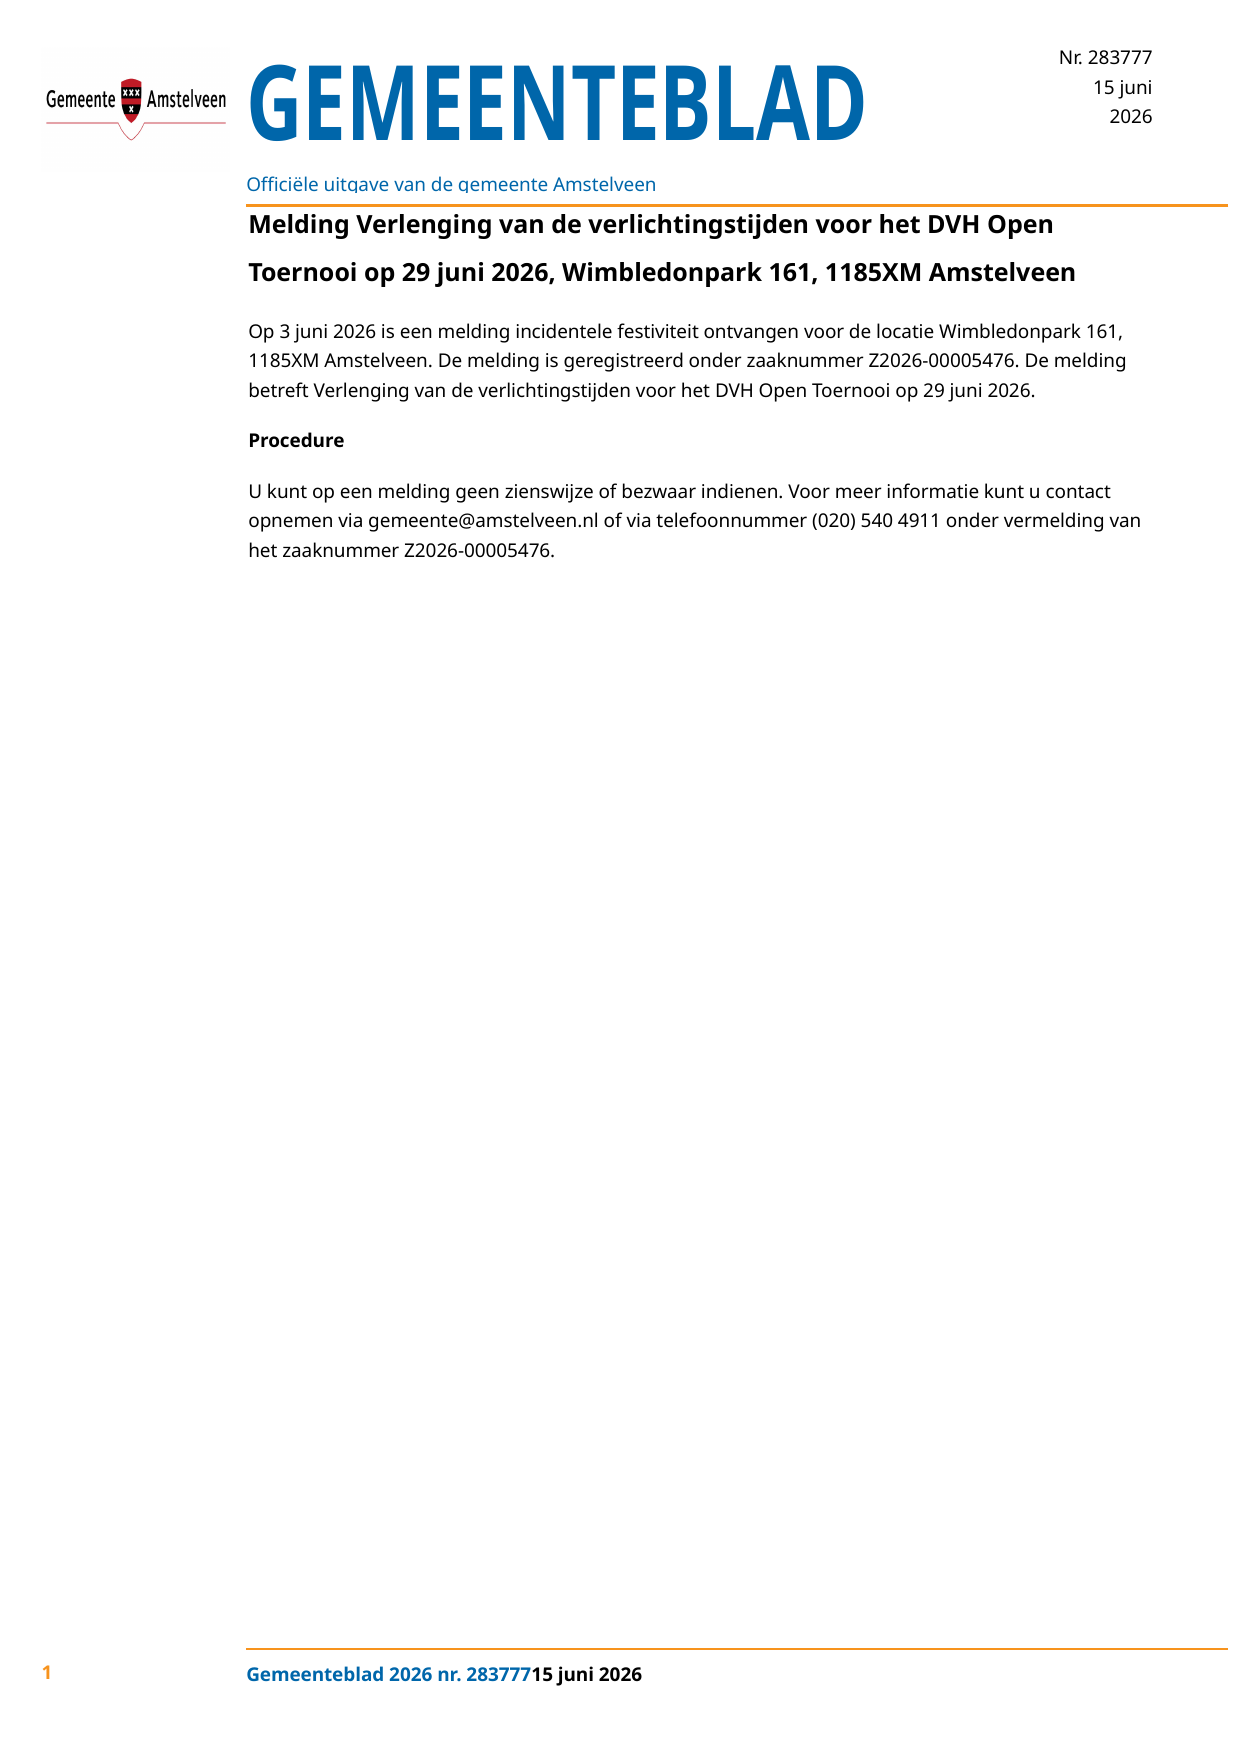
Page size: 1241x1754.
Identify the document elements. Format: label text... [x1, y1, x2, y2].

text Procedure [248, 427, 1152, 453]
text U kunt op een melding geen zienswijze of bezwaar indienen. Voor meer informatie kunt u contact opnemen via gemeente@amstelveen.nl of via telefoonnummer (020) 540 4911 onder vermelding van het zaaknummer Z2026-00005476. [248, 478, 1152, 563]
picture [41, 47, 231, 172]
text Melding Verlenging van de verlichtingstijden voor het DVH Open Toernooi op 29 juni 2026, Wimbledonpark 161, 1185XM Amstelveen [248, 207, 1152, 288]
text Op 3 juni 2026 is een melding incidentele festiviteit ontvangen voor de locatie Wimbledonpark 161, 1185XM Amstelveen. De melding is geregistreerd onder zaaknummer Z2026-00005476. De melding betreft Verlenging van de verlichtingstijden voor het DVH Open Toernooi op 29 juni 2026. [248, 318, 1152, 403]
